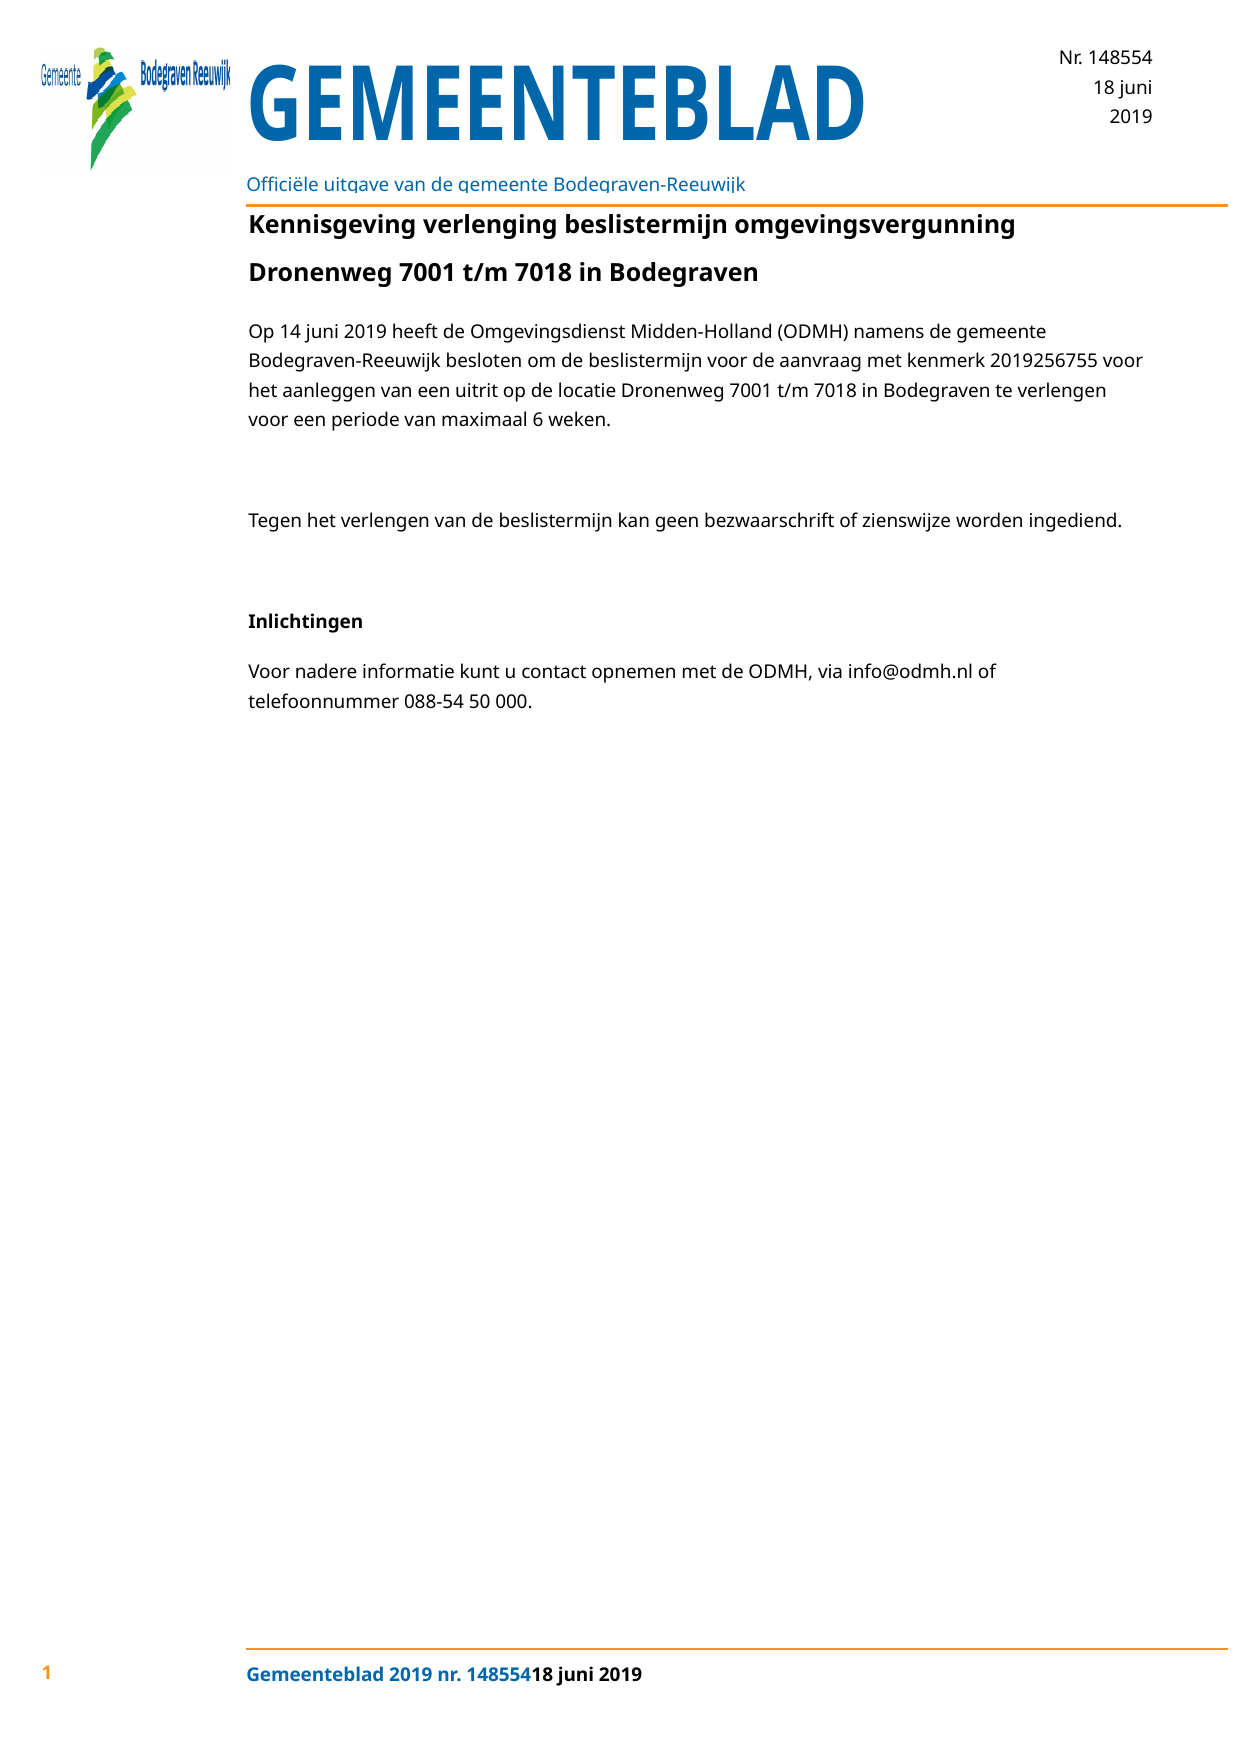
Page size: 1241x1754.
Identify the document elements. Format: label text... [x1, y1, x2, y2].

text Op 14 juni 2019 heeft de Omgevingsdienst Midden-Holland (ODMH) namens de gemeente Bodegraven-Reeuwijk besloten om de beslistermijn voor de aanvraag met kenmerk 2019256755 voor het aanleggen van een uitrit op de locatie Dronenweg 7001 t/m 7018 in Bodegraven te verlengen voor een periode van maximaal 6 weken. [248, 318, 1152, 432]
text Kennisgeving verlenging beslistermijn omgevingsvergunning Dronenweg 7001 t/m 7018 in Bodegraven [248, 207, 1152, 288]
text Voor nadere informatie kunt u contact opnemen met de ODMH, via info@odmh.nl of telefoonnummer 088-54 50 000. [248, 659, 1152, 714]
text Inlichtingen [248, 608, 1152, 634]
text Tegen het verlengen van de beslistermijn kan geen bezwaarschrift of zienswijze worden ingediend. [248, 507, 1152, 533]
picture [41, 47, 231, 172]
